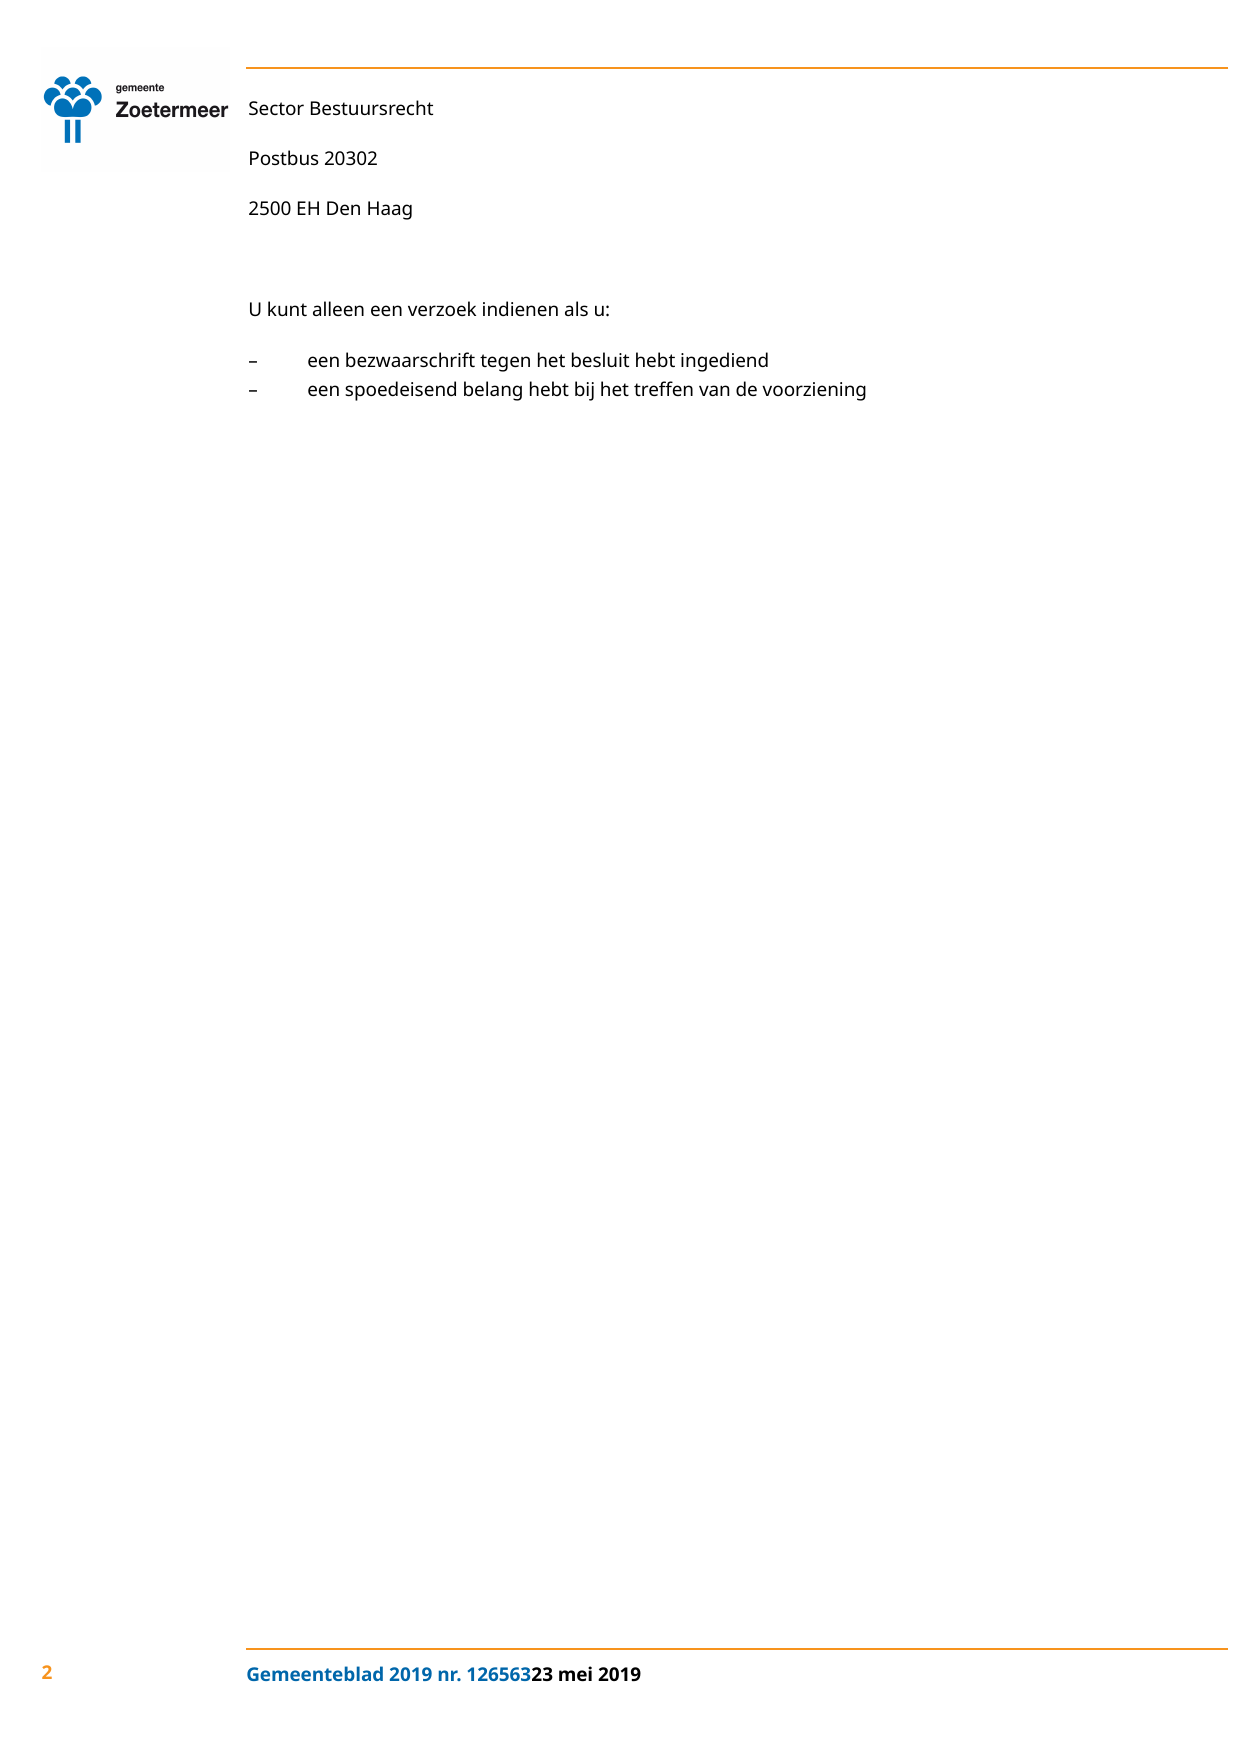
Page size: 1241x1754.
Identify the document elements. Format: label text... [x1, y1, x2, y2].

text Sector Bestuursrecht [248, 95, 1152, 121]
list een bezwaarschrift tegen het besluit hebt ingediend [248, 347, 1152, 373]
text 2500 EH Den Haag [248, 196, 1152, 221]
text Postbus 20302 [248, 145, 1152, 171]
picture [41, 47, 231, 172]
list een spoedeisend belang hebt bij het treffen van de voorziening [248, 376, 1152, 402]
text U kunt alleen een verzoek indienen als u: [248, 296, 1152, 322]
